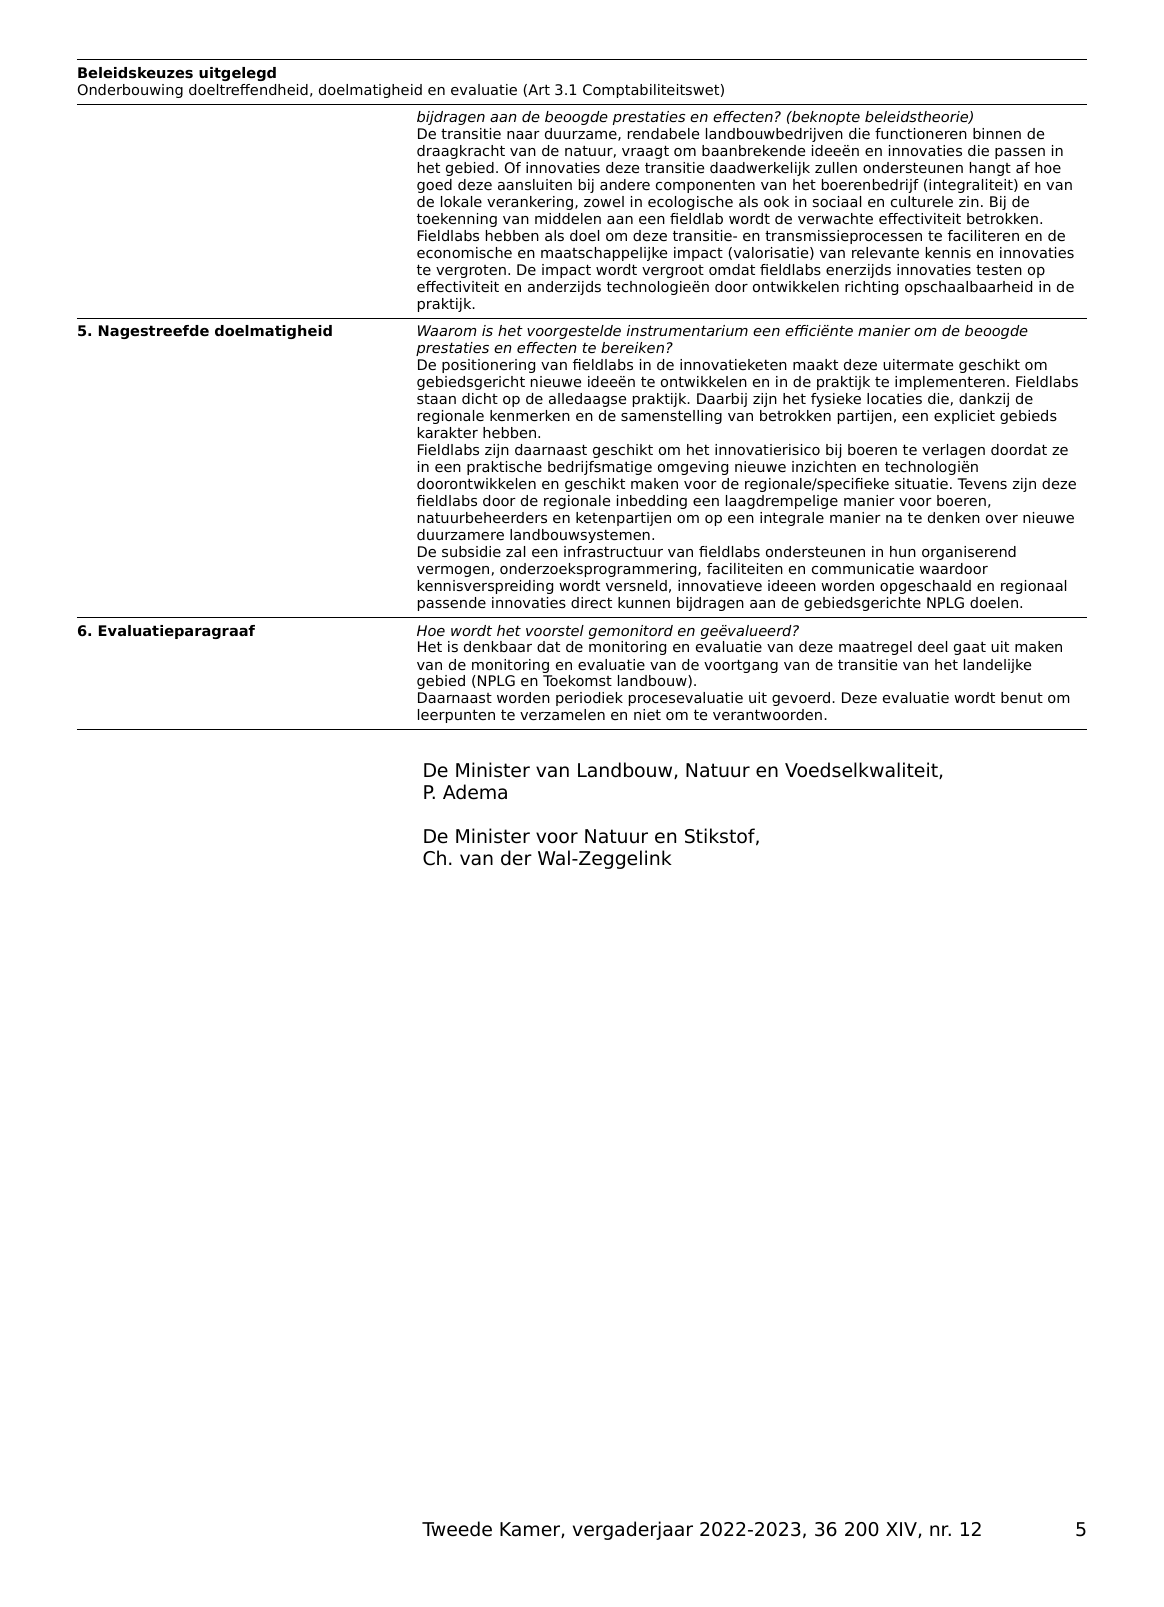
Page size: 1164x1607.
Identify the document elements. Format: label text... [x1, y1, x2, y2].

table_cell bijdragen aan de beoogde prestaties en effecten? (beknopte beleidstheorie) De transitie naar duurzame, rendabele landbouwbedrijven die functioneren binnen de draagkracht van de natuur, vraagt om baanbrekende ideeën en innovaties die passen in het gebied. Of innovaties deze transitie daadwerkelijk zullen ondersteunen hangt af hoe goed deze aansluiten bij andere componenten van het boerenbedrijf (integraliteit) en van de lokale verankering, zowel in ecologische als ook in sociaal en culturele zin. Bij de toekenning van middelen aan een fieldlab wordt de verwachte effectiviteit betrokken. Fieldlabs hebben als doel om deze transitie- en transmissieprocessen te faciliteren en de economische en maatschappelijke impact (valorisatie) van relevante kennis en innovaties te vergroten. De impact wordt vergroot omdat fieldlabs enerzijds innovaties testen op effectiviteit en anderzijds technologieën door ontwikkelen richting opschaalbaarheid in de praktijk. [410, 105, 1087, 318]
table_header Beleidskeuzes uitgelegd Onderbouwing doeltreffendheid, doelmatigheid en evaluatie (Art 3.1 Comptabiliteitswet) [77, 60, 1087, 103]
table_cell Hoe wordt het voorstel gemonitord en geëvalueerd? Het is denkbaar dat de monitoring en evaluatie van deze maatregel deel gaat uit maken van de monitoring en evaluatie van de voortgang van de transitie van het landelijke gebied (NPLG en Toekomst landbouw). Daarnaast worden periodiek procesevaluatie uit gevoerd. Deze evaluatie wordt benut om leerpunten te verzamelen en niet om te verantwoorden. [410, 618, 1087, 729]
table_cell 6. Evaluatieparagraaf [77, 618, 410, 729]
text De Minister van Landbouw, Natuur en Voedselkwaliteit, P. Adema [422, 760, 1087, 804]
table_cell [77, 105, 410, 318]
table_cell 5. Nagestreefde doelmatigheid [77, 319, 410, 617]
table_cell Waarom is het voorgestelde instrumentarium een efficiënte manier om de beoogde prestaties en effecten te bereiken? De positionering van fieldlabs in de innovatieketen maakt deze uitermate geschikt om gebiedsgericht nieuwe ideeën te ontwikkelen en in de praktijk te implementeren. Fieldlabs staan dicht op de alledaagse praktijk. Daarbij zijn het fysieke locaties die, dankzij de regionale kenmerken en de samenstelling van betrokken partijen, een expliciet gebieds karakter hebben. Fieldlabs zijn daarnaast geschikt om het innovatierisico bij boeren te verlagen doordat ze in een praktische bedrijfsmatige omgeving nieuwe inzichten en technologiën doorontwikkelen en geschikt maken voor de regionale/specifieke situatie. Tevens zijn deze fieldlabs door de regionale inbedding een laagdrempelige manier voor boeren, natuurbeheerders en ketenpartijen om op een integrale manier na te denken over nieuwe duurzamere landbouwsystemen. De subsidie zal een infrastructuur van fieldlabs ondersteunen in hun organiserend vermogen, onderzoeksprogrammering, faciliteiten en communicatie waardoor kennisverspreiding wordt versneld, innovatieve ideeen worden opgeschaald en regionaal passende innovaties direct kunnen bijdragen aan de gebiedsgerichte NPLG doelen. [410, 319, 1087, 617]
text De Minister voor Natuur en Stikstof, Ch. van der Wal-Zeggelink [422, 826, 1087, 870]
